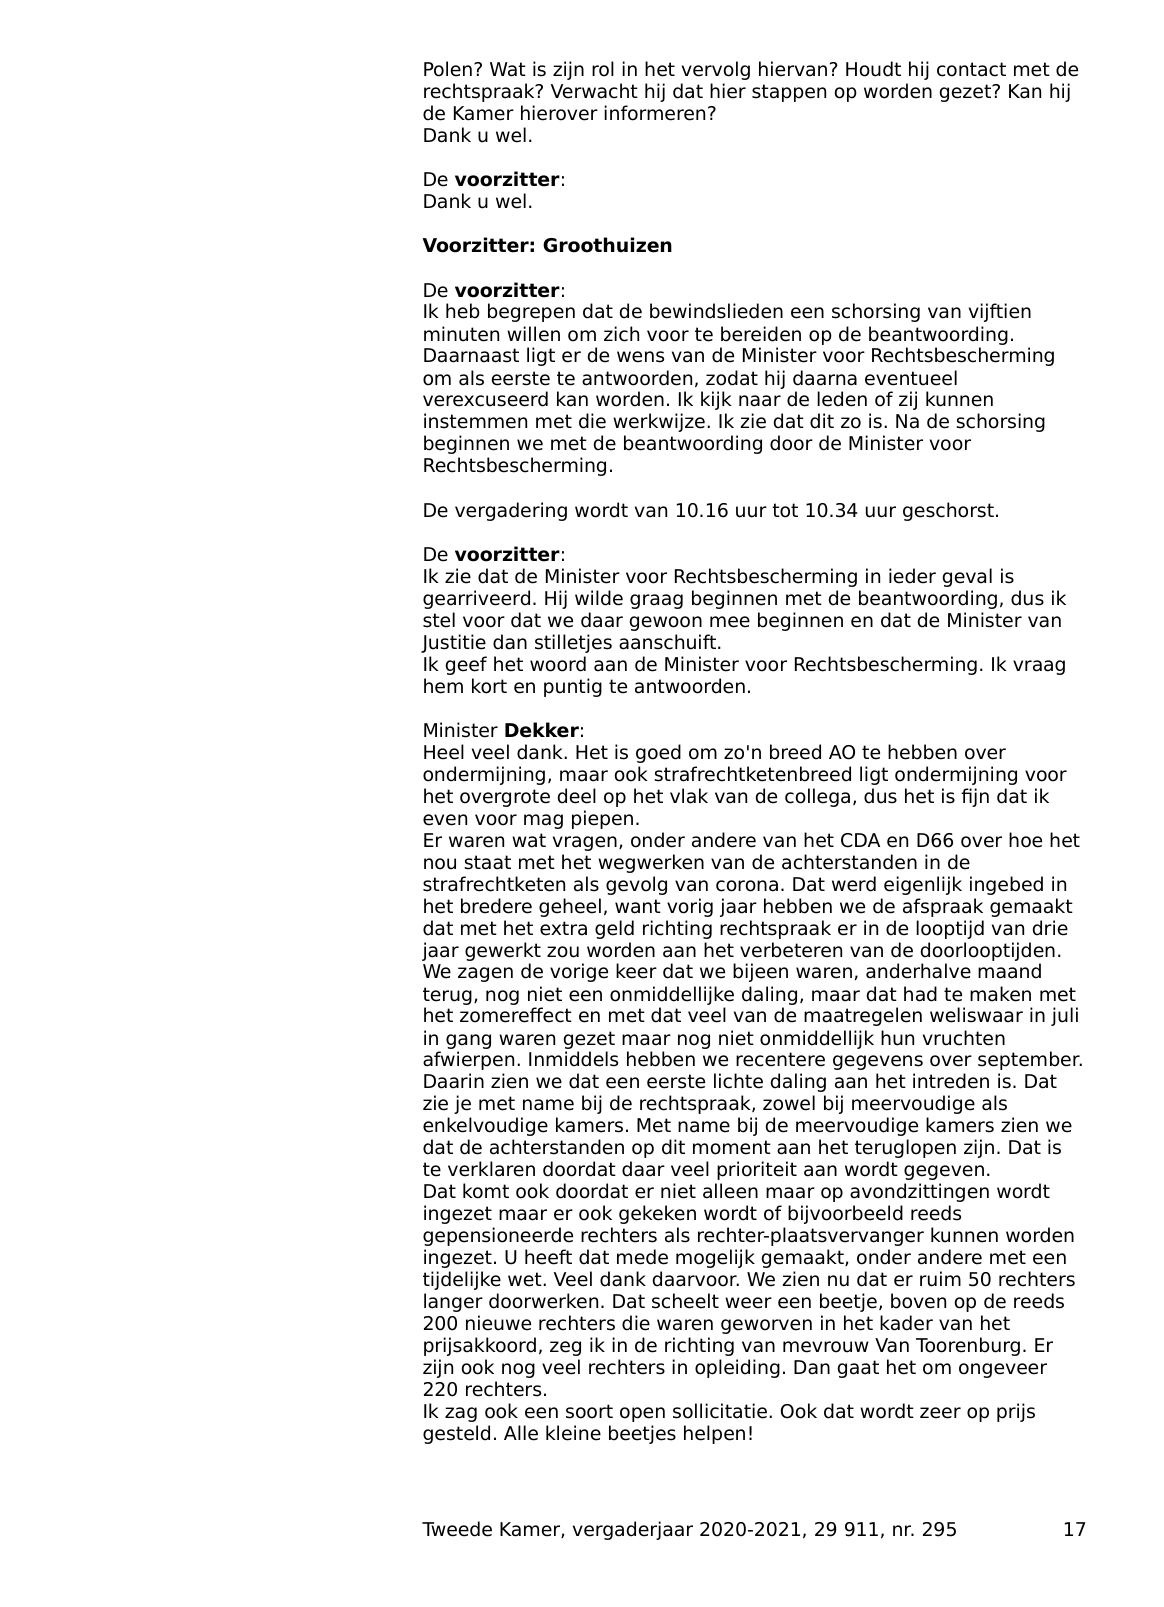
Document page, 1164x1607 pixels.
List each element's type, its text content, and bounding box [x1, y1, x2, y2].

text De vergadering wordt van 10.16 uur tot 10.34 uur geschorst. [422, 499, 1087, 521]
text Ik heb begrepen dat de bewindslieden een schorsing van vijftien minuten willen om zich voor te bereiden op de beantwoording. Daarnaast ligt er de wens van de Minister voor Rechtsbescherming om als eerste te antwoorden, zodat hij daarna eventueel verexcuseerd kan worden. Ik kijk naar de leden of zij kunnen instemmen met die werkwijze. Ik zie dat dit zo is. Na de schorsing beginnen we met de beantwoording door de Minister voor Rechtsbescherming. [422, 301, 1087, 477]
text Ik geef het woord aan de Minister voor Rechtsbescherming. Ik vraag hem kort en puntig te antwoorden. [422, 653, 1087, 697]
text Dank u wel. [422, 125, 1087, 147]
text Minister Dekker: [422, 720, 1087, 742]
text Heel veel dank. Het is goed om zo'n breed AO te hebben over ondermijning, maar ook strafrechtketenbreed ligt ondermijning voor het overgrote deel op het vlak van de collega, dus het is fijn dat ik even voor mag piepen. [422, 742, 1087, 829]
text Ik zag ook een soort open sollicitatie. Ook dat wordt zeer op prijs gesteld. Alle kleine beetjes helpen! [422, 1401, 1087, 1445]
text Ik zie dat de Minister voor Rechtsbescherming in ieder geval is gearriveerd. Hij wilde graag beginnen met de beantwoording, dus ik stel voor dat we daar gewoon mee beginnen en dat de Minister van Justitie dan stilletjes aanschuift. [422, 566, 1087, 653]
text Dat komt ook doordat er niet alleen maar op avondzittingen wordt ingezet maar er ook gekeken wordt of bijvoorbeeld reeds gepensioneerde rechters als rechter-plaatsvervanger kunnen worden ingezet. U heeft dat mede mogelijk gemaakt, onder andere met een tijdelijke wet. Veel dank daarvoor. We zien nu dat er ruim 50 rechters langer doorwerken. Dat scheelt weer een beetje, boven op de reeds 200 nieuwe rechters die waren geworven in het kader van het prijsakkoord, zeg ik in de richting van mevrouw Van Toorenburg. Er zijn ook nog veel rechters in opleiding. Dan gaat het om ongeveer 220 rechters. [422, 1181, 1087, 1401]
subtitle Voorzitter: Groothuizen [422, 235, 1087, 257]
text De voorzitter: [422, 544, 1087, 566]
text Dank u wel. [422, 191, 1087, 213]
text De voorzitter: [422, 279, 1087, 301]
text Er waren wat vragen, onder andere van het CDA en D66 over hoe het nou staat met het wegwerken van de achterstanden in de strafrechtketen als gevolg van corona. Dat werd eigenlijk ingebed in het bredere geheel, want vorig jaar hebben we de afspraak gemaakt dat met het extra geld richting rechtspraak er in de looptijd van drie jaar gewerkt zou worden aan het verbeteren van de doorlooptijden. We zagen de vorige keer dat we bijeen waren, anderhalve maand terug, nog niet een onmiddellijke daling, maar dat had te maken met het zomereffect en met dat veel van de maatregelen weliswaar in juli in gang waren gezet maar nog niet onmiddellijk hun vruchten afwierpen. Inmiddels hebben we recentere gegevens over september. Daarin zien we dat een eerste lichte daling aan het intreden is. Dat zie je met name bij de rechtspraak, zowel bij meervoudige als enkelvoudige kamers. Met name bij de meervoudige kamers zien we dat de achterstanden op dit moment aan het teruglopen zijn. Dat is te verklaren doordat daar veel prioriteit aan wordt gegeven. [422, 829, 1087, 1181]
text Polen? Wat is zijn rol in het vervolg hiervan? Houdt hij contact met de rechtspraak? Verwacht hij dat hier stappen op worden gezet? Kan hij de Kamer hierover informeren? [422, 59, 1087, 125]
text De voorzitter: [422, 169, 1087, 191]
